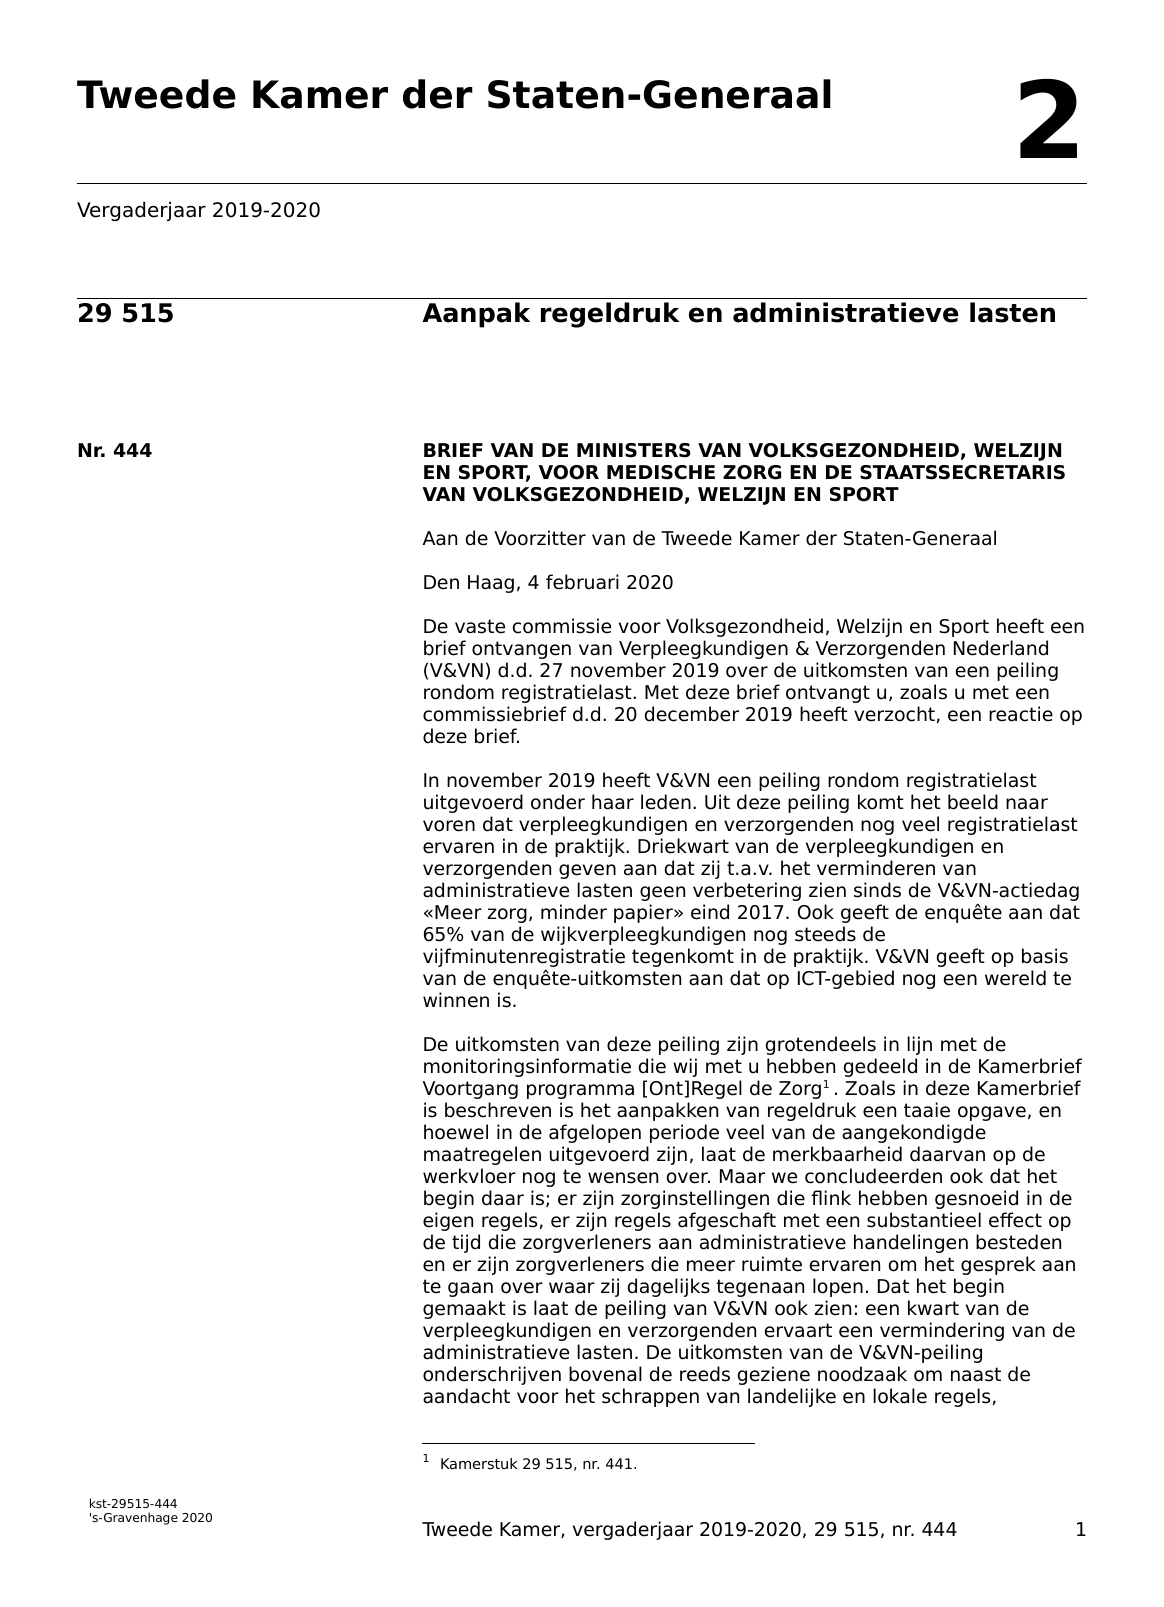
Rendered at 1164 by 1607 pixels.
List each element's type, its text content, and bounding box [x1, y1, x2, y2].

text De vaste commissie voor Volksgezondheid, Welzijn en Sport heeft een brief ontvangen van Verpleegkundigen & Verzorgenden Nederland (V&VN) d.d. 27 november 2019 over de uitkomsten van een peiling rondom registratielast. Met deze brief ontvangt u, zoals u met een commissiebrief d.d. 20 december 2019 heeft verzocht, een reactie op deze brief. [422, 616, 1087, 748]
text Kamerstuk 29 515, nr. 441. [422, 1452, 1087, 1474]
table_header Tweede Kamer der Staten-Generaal [77, 59, 886, 183]
text Aan de Voorzitter van de Tweede Kamer der Staten-Generaal [422, 528, 1087, 550]
table_cell Vergaderjaar 2019-2020 [77, 184, 1087, 298]
text kst-29515-444 [88, 1497, 323, 1511]
text 's-Gravenhage 2020 [88, 1511, 323, 1525]
subtitle Nr. 444 BRIEF VAN DE MINISTERS VAN VOLKSGEZONDHEID, WELZIJN EN SPORT, VOOR MEDISCHE ZORG EN DE STAATSSECRETARIS VAN VOLKSGEZONDHEID, WELZIJN EN SPORT [77, 440, 1087, 506]
text Den Haag, 4 februari 2020 [422, 572, 1087, 594]
table_header 2 [886, 59, 1087, 183]
text De uitkomsten van deze peiling zijn grotendeels in lijn met de monitoringsinformatie die wij met u hebben gedeeld in de Kamerbrief Voortgang programma [Ont]Regel de Zorg. Zoals in deze Kamerbrief is beschreven is het aanpakken van regeldruk een taaie opgave, en hoewel in de afgelopen periode veel van de aangekondigde maatregelen uitgevoerd zijn, laat de merkbaarheid daarvan op de werkvloer nog te wensen over. Maar we concludeerden ook dat het begin daar is; er zijn zorginstellingen die flink hebben gesnoeid in de eigen regels, er zijn regels afgeschaft met een substantieel effect op de tijd die zorgverleners aan administratieve handelingen besteden en er zijn zorgverleners die meer ruimte ervaren om het gesprek aan te gaan over waar zij dagelijks tegenaan lopen. Dat het begin gemaakt is laat de peiling van V&VN ook zien: een kwart van de verpleegkundigen en verzorgenden ervaart een vermindering van de administratieve lasten. De uitkomsten van de V&VN-peiling onderschrijven bovenal de reeds geziene noodzaak om naast de aandacht voor het schrappen van landelijke en lokale regels, [422, 1034, 1087, 1408]
text In november 2019 heeft V&VN een peiling rondom registratielast uitgevoerd onder haar leden. Uit deze peiling komt het beeld naar voren dat verpleegkundigen en verzorgenden nog veel registratielast ervaren in de praktijk. Driekwart van de verpleegkundigen en verzorgenden geven aan dat zij t.a.v. het verminderen van administratieve lasten geen verbetering zien sinds de V&VN-actiedag «Meer zorg, minder papier» eind 2017. Ook geeft de enquête aan dat 65% van de wijkverpleegkundigen nog steeds de vijfminutenregistratie tegenkomt in de praktijk. V&VN geeft op basis van de enquête-uitkomsten aan dat op ICT-gebied nog een wereld te winnen is. [422, 770, 1087, 1012]
subtitle 29 515 Aanpak regeldruk en administratieve lasten [77, 299, 1087, 329]
